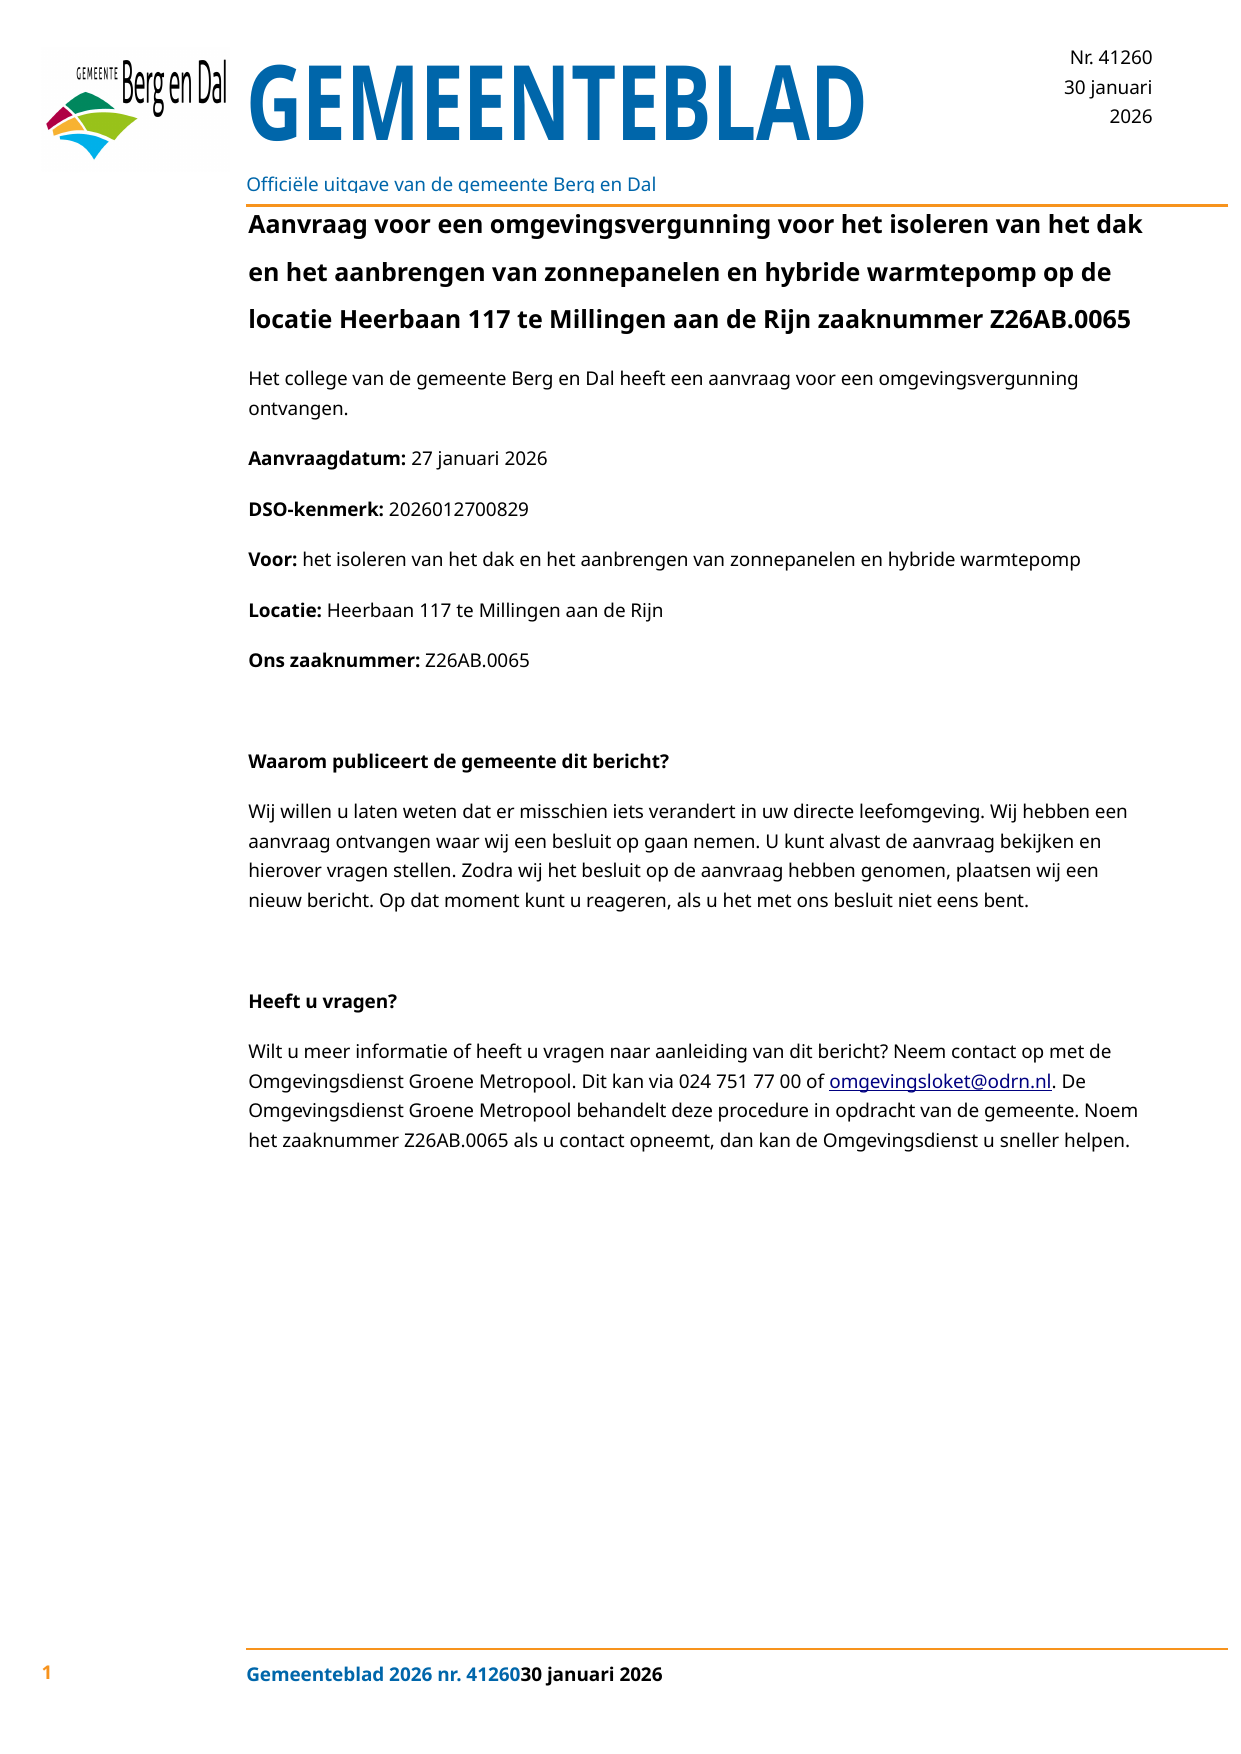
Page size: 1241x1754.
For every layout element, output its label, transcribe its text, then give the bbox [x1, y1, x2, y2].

text Wij willen u laten weten dat er misschien iets verandert in uw directe leefomgeving. Wij hebben een aanvraag ontvangen waar wij een besluit op gaan nemen. U kunt alvast de aanvraag bekijken en hierover vragen stellen. Zodra wij het besluit op de aanvraag hebben genomen, plaatsen wij een nieuw bericht. Op dat moment kunt u reageren, als u het met ons besluit niet eens bent. [248, 798, 1152, 913]
text Aanvraag voor een omgevingsvergunning voor het isoleren van het dak en het aanbrengen van zonnepanelen en hybride warmtepomp op de locatie Heerbaan 117 te Millingen aan de Rijn zaaknummer Z26AB.0065 [248, 207, 1152, 336]
text Voor: het isoleren van het dak en het aanbrengen van zonnepanelen en hybride warmtepomp [248, 546, 1152, 572]
text Heeft u vragen? [248, 988, 1152, 1014]
text Locatie: Heerbaan 117 te Millingen aan de Rijn [248, 597, 1152, 622]
text Wilt u meer informatie of heeft u vragen naar aanleiding van dit bericht? Neem contact op met de Omgevingsdienst Groene Metropool. Dit kan via 024 751 77 00 of omgevingsloket@odrn.nl. De Omgevingsdienst Groene Metropool behandelt deze procedure in opdracht van de gemeente. Noem het zaaknummer Z26AB.0065 als u contact opneemt, dan kan de Omgevingsdienst u sneller helpen. [248, 1038, 1152, 1153]
text Het college van de gemeente Berg en Dal heeft een aanvraag voor een omgevingsvergunning ontvangen. [248, 366, 1152, 421]
text Waarom publiceert de gemeente dit bericht? [248, 748, 1152, 774]
text Ons zaaknummer: Z26AB.0065 [248, 647, 1152, 673]
text Aanvraagdatum: 27 januari 2026 [248, 446, 1152, 471]
picture [41, 47, 231, 172]
text DSO-kenmerk: 2026012700829 [248, 496, 1152, 522]
